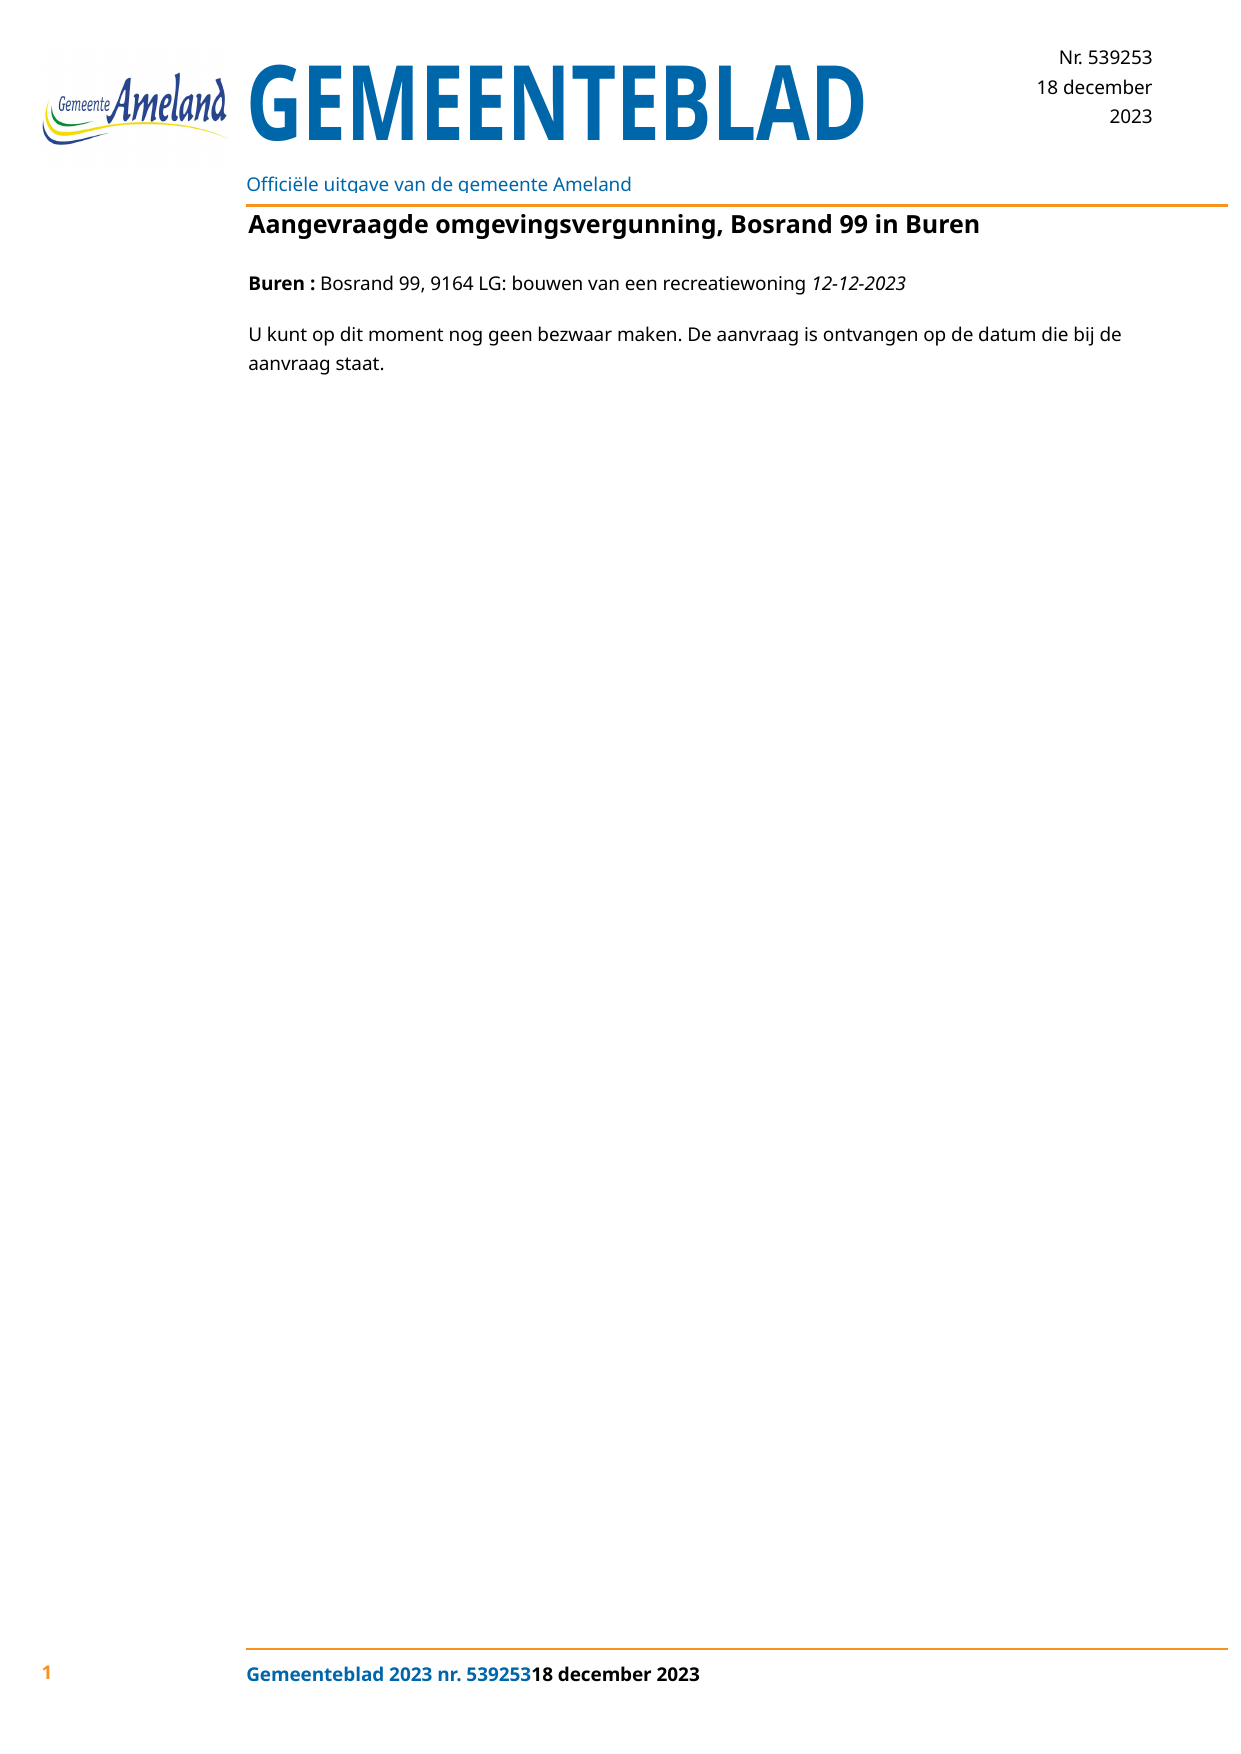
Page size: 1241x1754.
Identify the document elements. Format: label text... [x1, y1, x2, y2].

picture [41, 47, 231, 172]
text Buren : Bosrand 99, 9164 LG: bouwen van een recreatiewoning 12-12-2023 [248, 270, 1152, 296]
text Aangevraagde omgevingsvergunning, Bosrand 99 in Buren [248, 207, 1152, 241]
text U kunt op dit moment nog geen bezwaar maken. De aanvraag is ontvangen op de datum die bij de aanvraag staat. [248, 321, 1152, 376]
